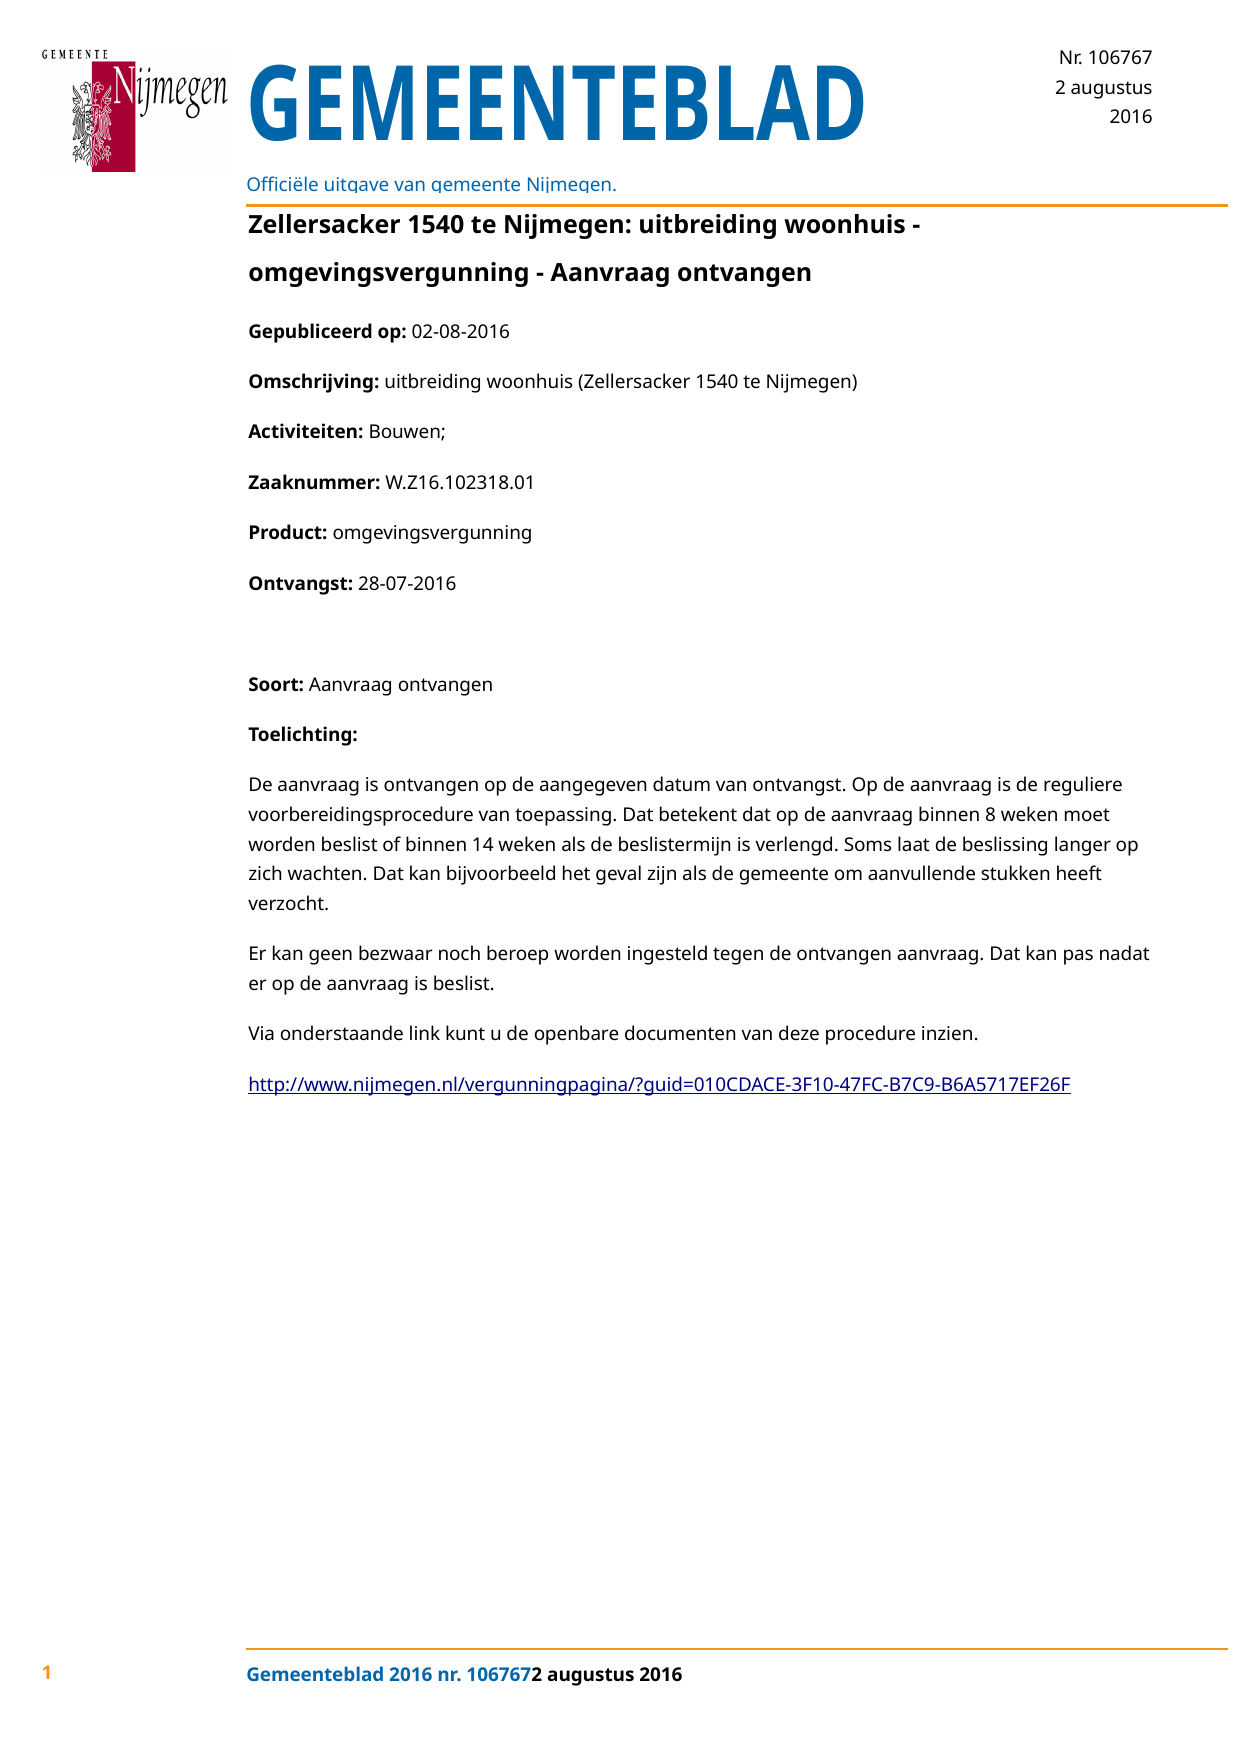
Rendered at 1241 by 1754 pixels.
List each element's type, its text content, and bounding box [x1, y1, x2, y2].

text De aanvraag is ontvangen op de aangegeven datum van ontvangst. Op de aanvraag is de reguliere voorbereidingsprocedure van toepassing. Dat betekent dat op de aanvraag binnen 8 weken moet worden beslist of binnen 14 weken als de beslistermijn is verlengd. Soms laat de beslissing langer op zich wachten. Dat kan bijvoorbeeld het geval zijn als de gemeente om aanvullende stukken heeft verzocht. [248, 772, 1152, 916]
text Zellersacker 1540 te Nijmegen: uitbreiding woonhuis - omgevingsvergunning - Aanvraag ontvangen [248, 207, 1152, 288]
text Er kan geen bezwaar noch beroep worden ingesteld tegen de ontvangen aanvraag. Dat kan pas nadat er op de aanvraag is beslist. [248, 940, 1152, 996]
picture [41, 47, 231, 172]
text Product: omgevingsvergunning [248, 519, 1152, 545]
text Ontvangst: 28-07-2016 [248, 570, 1152, 596]
text Activiteiten: Bouwen; [248, 419, 1152, 444]
text Soort: Aanvraag ontvangen [248, 671, 1152, 697]
text Zaaknummer: W.Z16.102318.01 [248, 469, 1152, 495]
text Omschrijving: uitbreiding woonhuis (Zellersacker 1540 te Nijmegen) [248, 368, 1152, 394]
text Via onderstaande link kunt u de openbare documenten van deze procedure inzien. [248, 1020, 1152, 1046]
text http://www.nijmegen.nl/vergunningpagina/?guid=010CDACE-3F10-47FC-B7C9-B6A5717EF26F [248, 1071, 1152, 1097]
text Gepubliceerd op: 02-08-2016 [248, 318, 1152, 344]
text Toelichting: [248, 721, 1152, 747]
